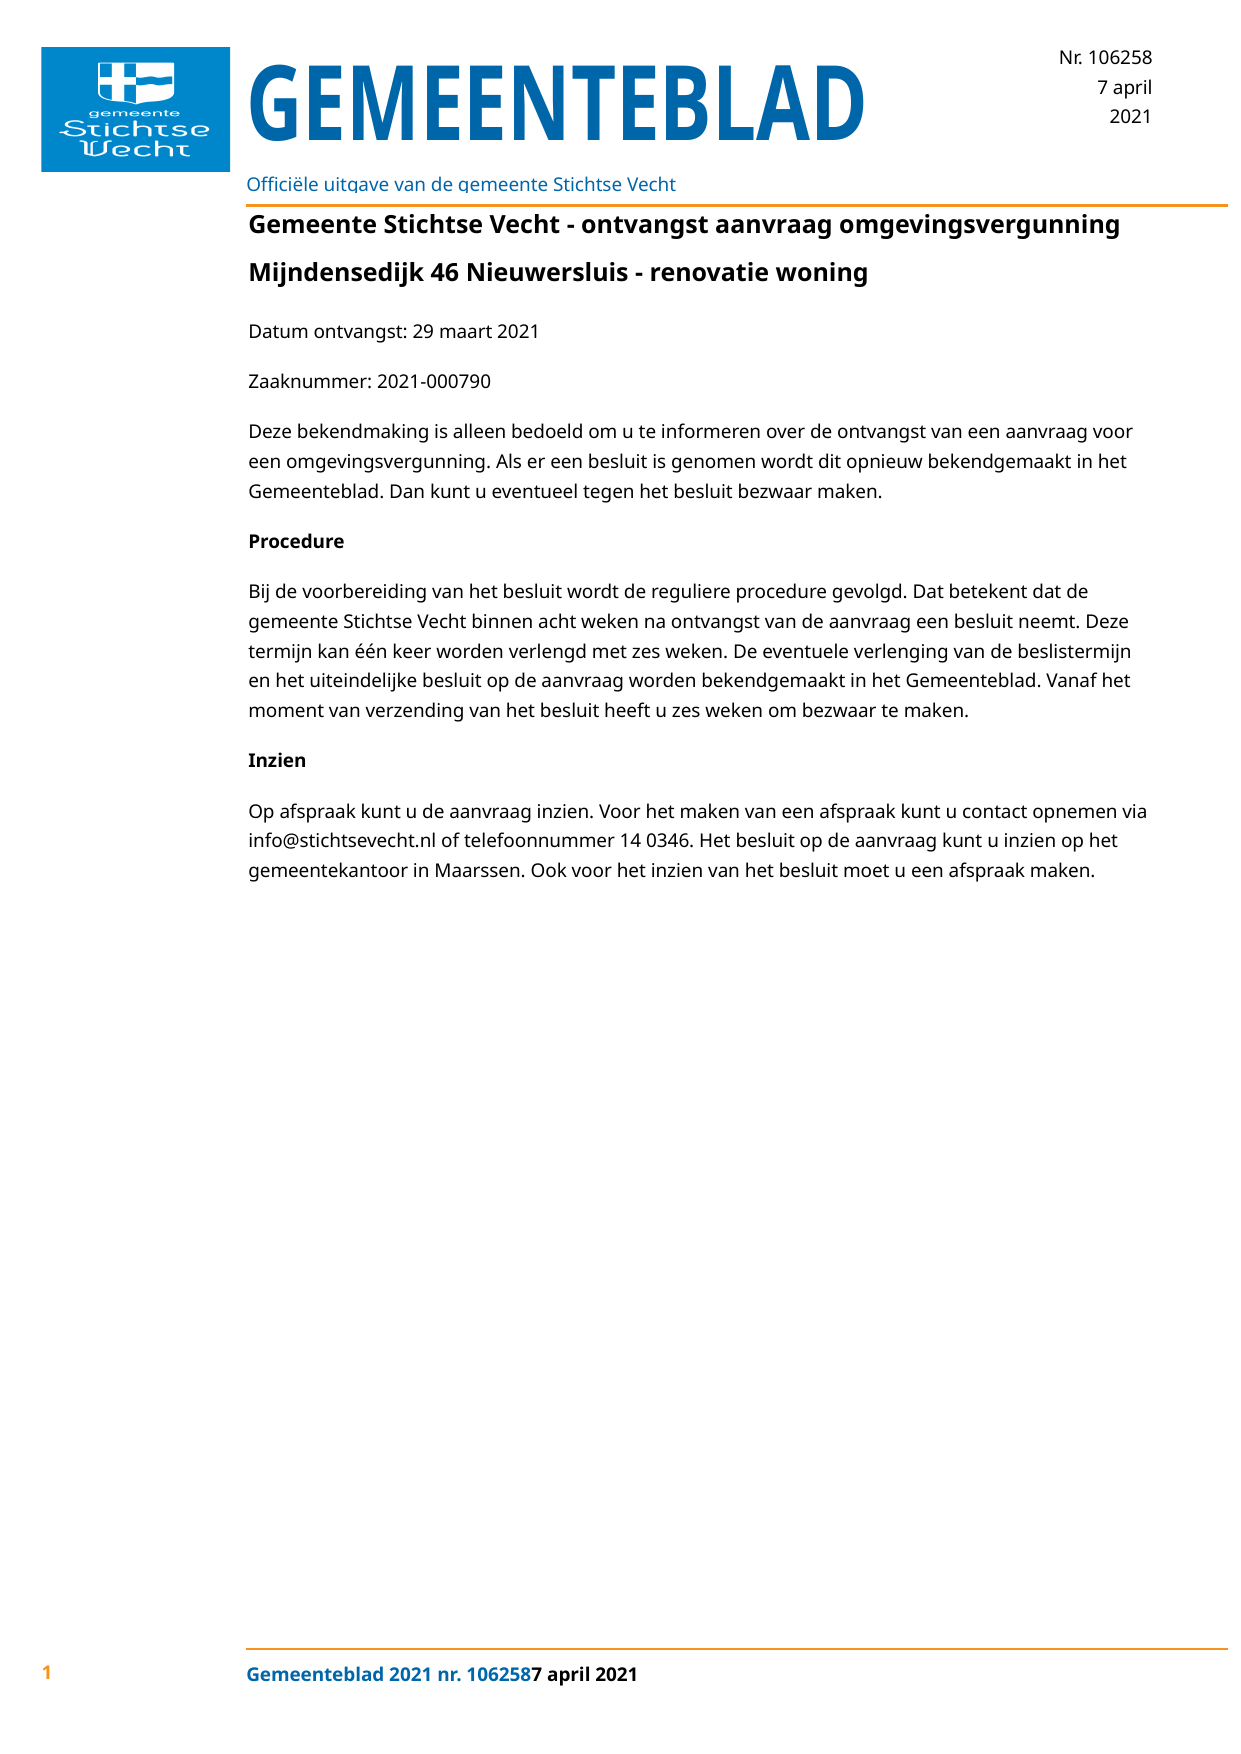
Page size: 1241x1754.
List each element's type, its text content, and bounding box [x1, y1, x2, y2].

text Bij de voorbereiding van het besluit wordt de reguliere procedure gevolgd. Dat betekent dat de gemeente Stichtse Vecht binnen acht weken na ontvangst van de aanvraag een besluit neemt. Deze termijn kan één keer worden verlengd met zes weken. De eventuele verlenging van de beslistermijn en het uiteindelijke besluit op de aanvraag worden bekendgemaakt in het Gemeenteblad. Vanaf het moment van verzending van het besluit heeft u zes weken om bezwaar te maken. [248, 579, 1152, 723]
text Gemeente Stichtse Vecht - ontvangst aanvraag omgevingsvergunning Mijndensedijk 46 Nieuwersluis - renovatie woning [248, 207, 1152, 288]
text Datum ontvangst: 29 maart 2021 [248, 318, 1152, 344]
text Procedure [248, 528, 1152, 554]
picture [137, 63, 174, 103]
picture [99, 63, 135, 101]
text Zaaknummer: 2021-000790 [248, 368, 1152, 394]
text Deze bekendmaking is alleen bedoeld om u te informeren over de ontvangst van een aanvraag voor een omgevingsvergunning. Als er een besluit is genomen wordt dit opnieuw bekendgemaakt in het Gemeenteblad. Dan kunt u eventueel tegen het besluit bezwaar maken. [248, 419, 1152, 504]
text Op afspraak kunt u de aanvraag inzien. Voor het maken van een afspraak kunt u contact opnemen via info@stichtsevecht.nl of telefoonnummer 14 0346. Het besluit op de aanvraag kunt u inzien op het gemeentekantoor in Maarssen. Ook voor het inzien van het besluit moet u een afspraak maken. [248, 798, 1152, 883]
text Inzien [248, 747, 1152, 773]
